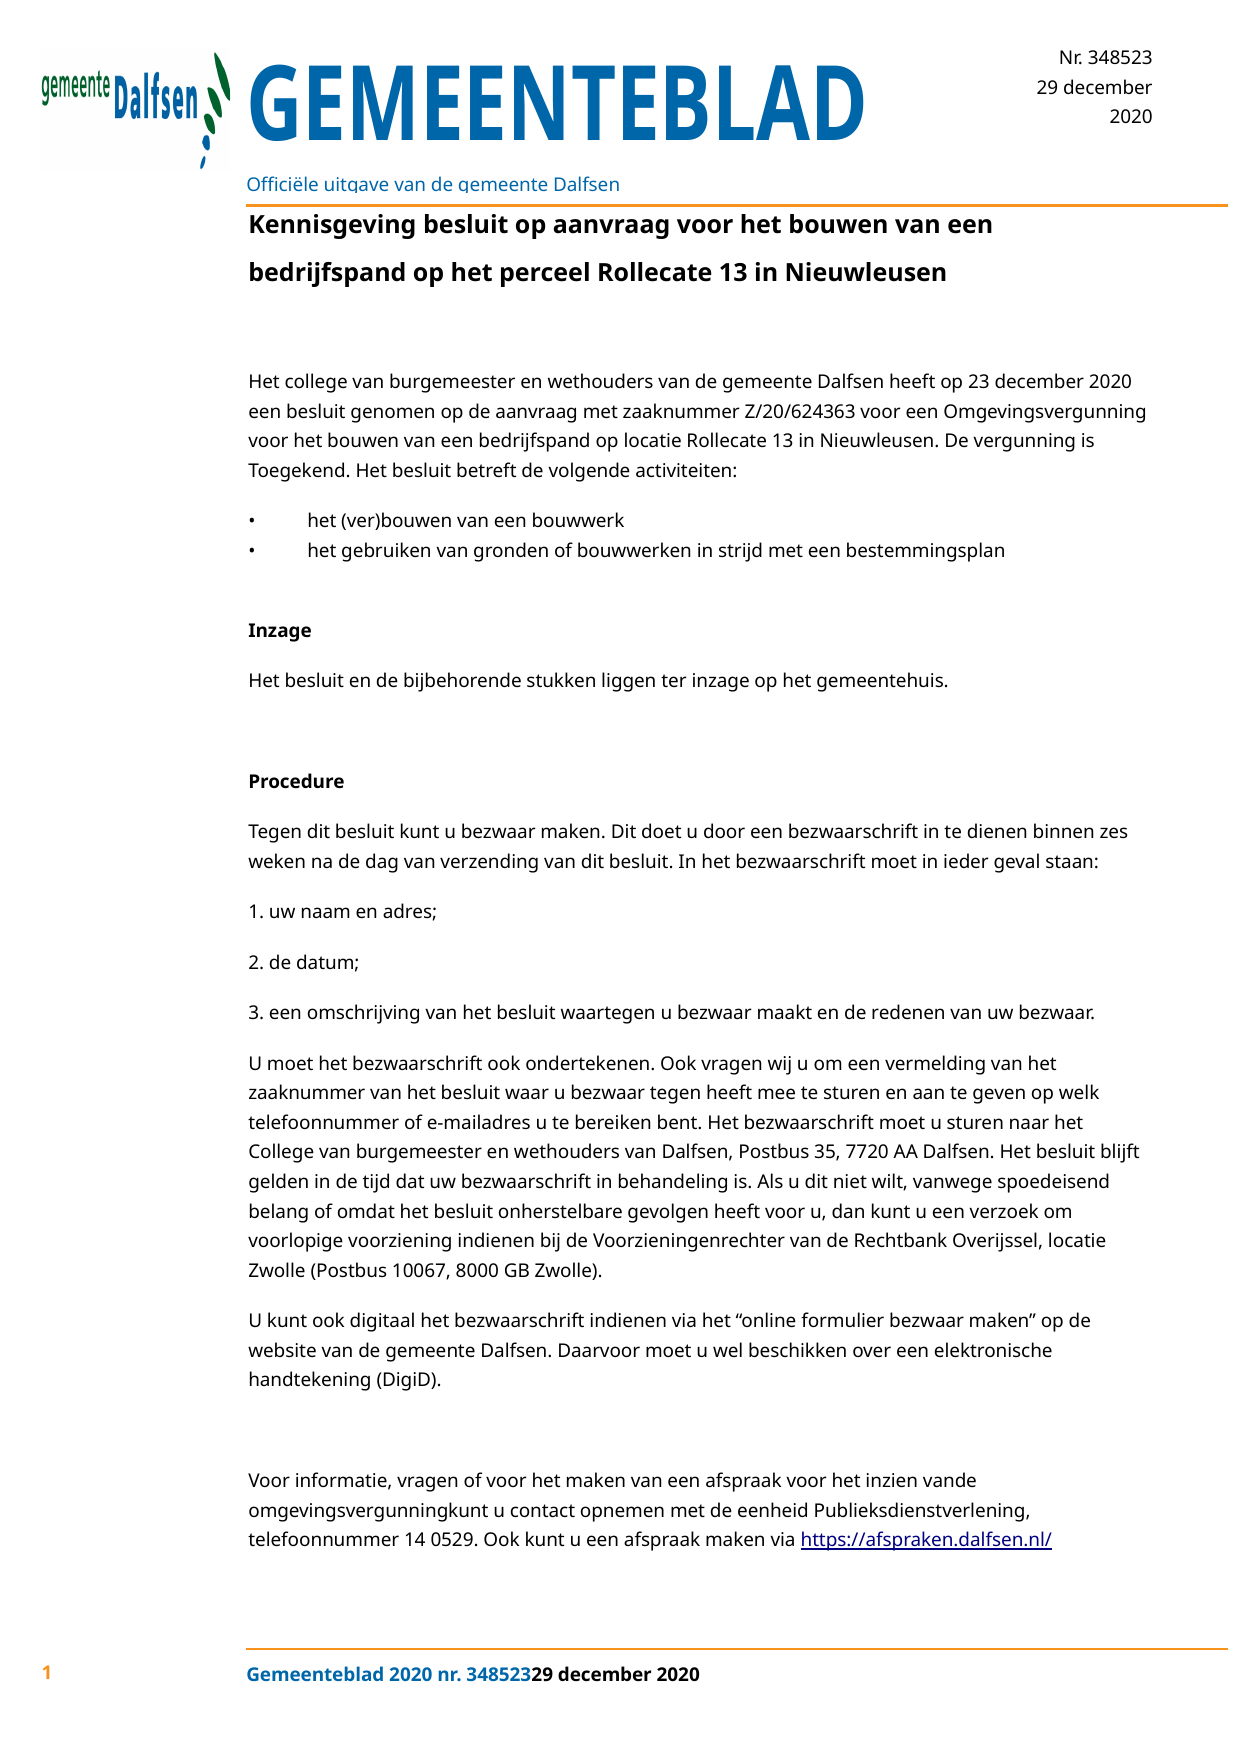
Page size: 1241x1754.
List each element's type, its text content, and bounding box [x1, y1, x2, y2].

list het gebruiken van gronden of bouwwerken in strijd met een bestemmingsplan [248, 537, 1152, 563]
text Het besluit en de bijbehorende stukken liggen ter inzage op het gemeentehuis. [248, 667, 1152, 693]
text U moet het bezwaarschrift ook ondertekenen. Ook vragen wij u om een vermelding van het zaaknummer van het besluit waar u bezwaar tegen heeft mee te sturen en aan te geven op welk telefoonnummer of e-mailadres u te bereiken bent. Het bezwaarschrift moet u sturen naar het College van burgemeester en wethouders van Dalfsen, Postbus 35, 7720 AA Dalfsen. Het besluit blijft gelden in de tijd dat uw bezwaarschrift in behandeling is. Als u dit niet wilt, vanwege spoedeisend belang of omdat het besluit onherstelbare gevolgen heeft voor u, dan kunt u een verzoek om voorlopige voorziening indienen bij de Voorzieningenrechter van de Rechtbank Overijssel, locatie Zwolle (Postbus 10067, 8000 GB Zwolle). [248, 1050, 1152, 1283]
text 1. uw naam en adres; [248, 899, 1152, 924]
picture [41, 47, 231, 172]
text 2. de datum; [248, 949, 1152, 975]
list het (ver)bouwen van een bouwwerk [248, 507, 1152, 533]
text Tegen dit besluit kunt u bezwaar maken. Dit doet u door een bezwaarschrift in te dienen binnen zes weken na de dag van verzending van dit besluit. In het bezwaarschrift moet in ieder geval staan: [248, 819, 1152, 874]
text Inzage [248, 617, 1152, 643]
text Voor informatie, vragen of voor het maken van een afspraak voor het inzien vande omgevingsvergunningkunt u contact opnemen met de eenheid Publieksdienstverlening, telefoonnummer 14 0529. Ook kunt u een afspraak maken via https://afspraken.dalfsen.nl/ [248, 1467, 1152, 1552]
text Het college van burgemeester en wethouders van de gemeente Dalfsen heeft op 23 december 2020 een besluit genomen op de aanvraag met zaaknummer Z/20/624363 voor een Omgevingsvergunning voor het bouwen van een bedrijfspand op locatie Rollecate 13 in Nieuwleusen. De vergunning is Toegekend. Het besluit betreft de volgende activiteiten: [248, 368, 1152, 483]
text Procedure [248, 768, 1152, 794]
text U kunt ook digitaal het bezwaarschrift indienen via het “online formulier bezwaar maken” op de website van de gemeente Dalfsen. Daarvoor moet u wel beschikken over een elektronische handtekening (DigiD). [248, 1307, 1152, 1392]
text Kennisgeving besluit op aanvraag voor het bouwen van een bedrijfspand op het perceel Rollecate 13 in Nieuwleusen [248, 207, 1152, 288]
text 3. een omschrijving van het besluit waartegen u bezwaar maakt en de redenen van uw bezwaar. [248, 999, 1152, 1025]
